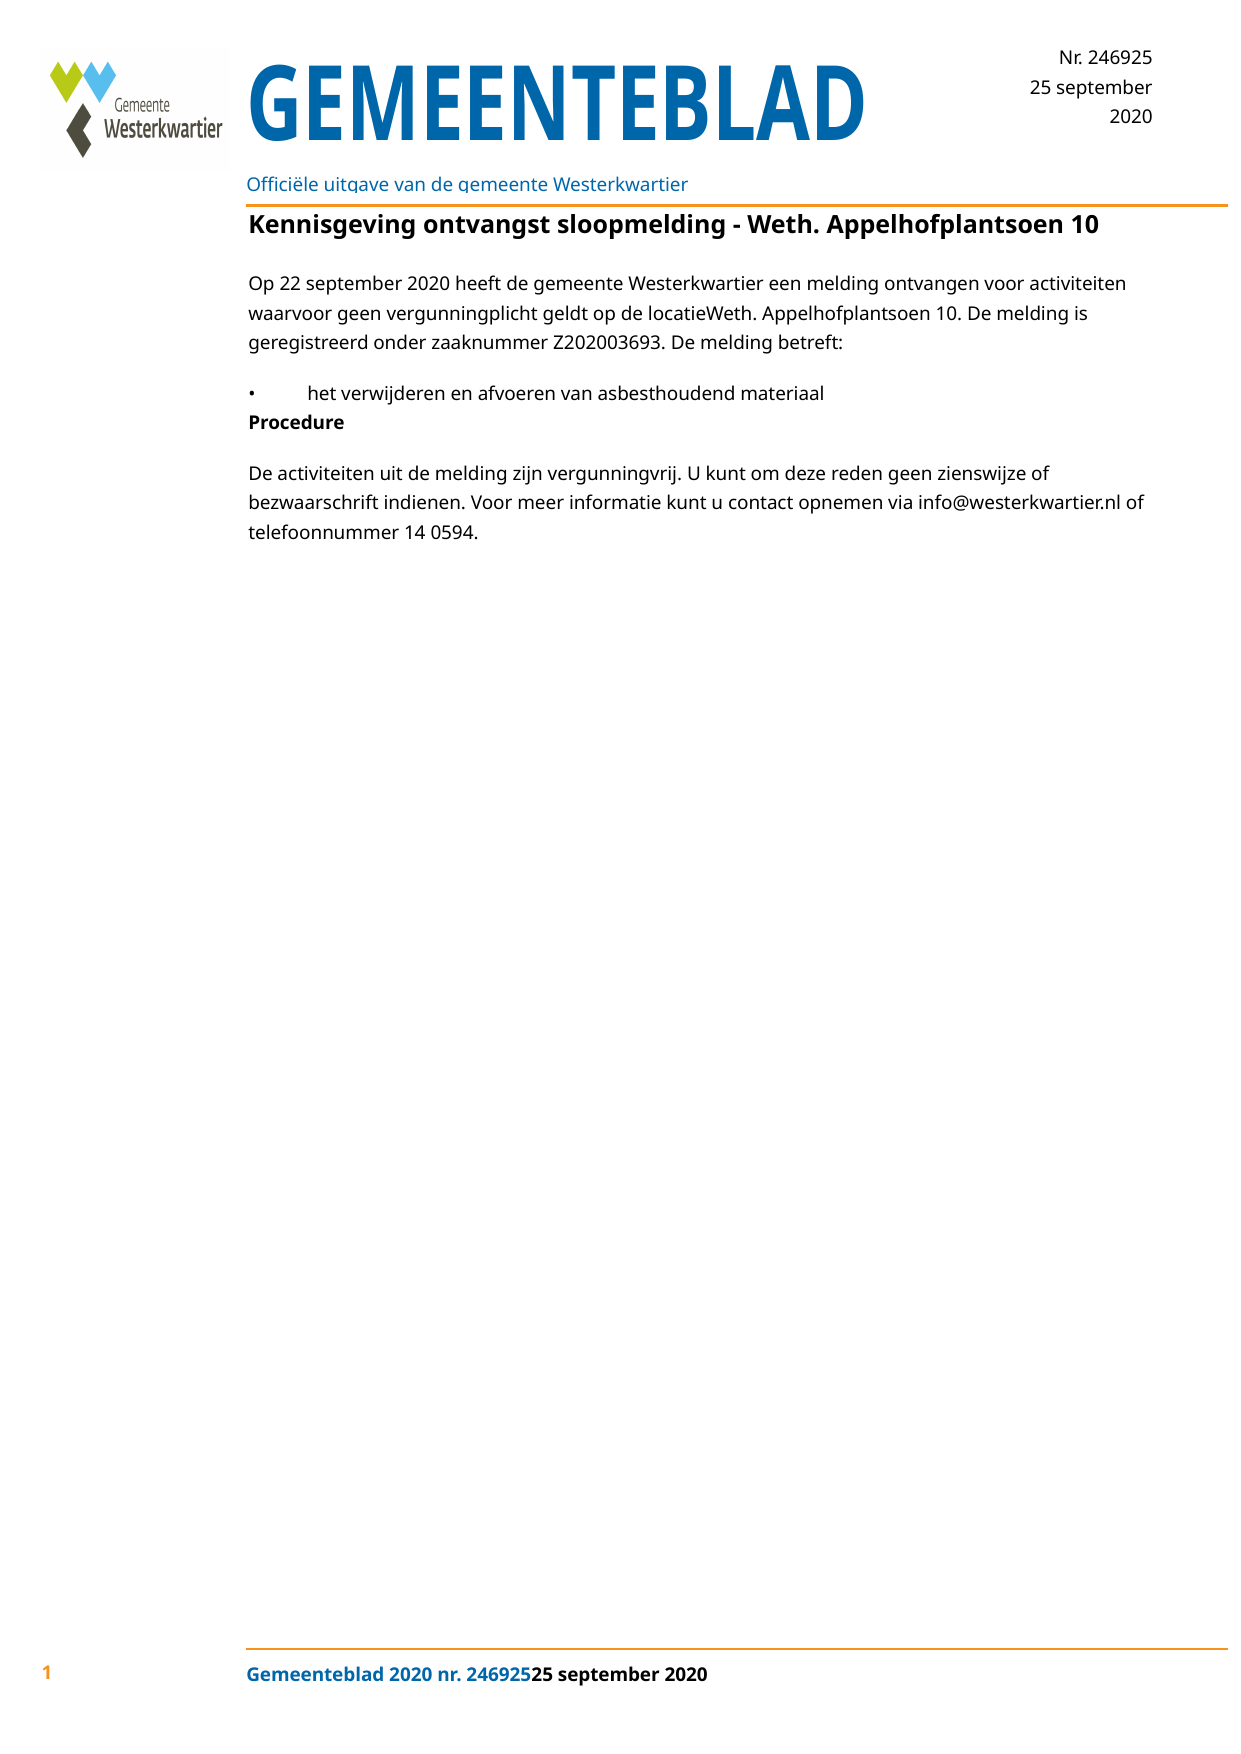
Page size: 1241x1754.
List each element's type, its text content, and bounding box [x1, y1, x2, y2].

list het verwijderen en afvoeren van asbesthoudend materiaal [248, 380, 1152, 406]
text Kennisgeving ontvangst sloopmelding - Weth. Appelhofplantsoen 10 [248, 207, 1152, 241]
text Procedure [248, 409, 1152, 435]
text De activiteiten uit de melding zijn vergunningvrij. U kunt om deze reden geen zienswijze of bezwaarschrift indienen. Voor meer informatie kunt u contact opnemen via info@westerkwartier.nl of telefoonnummer 14 0594. [248, 460, 1152, 545]
picture [41, 47, 231, 172]
text Op 22 september 2020 heeft de gemeente Westerkwartier een melding ontvangen voor activiteiten waarvoor geen vergunningplicht geldt op de locatieWeth. Appelhofplantsoen 10. De melding is geregistreerd onder zaaknummer Z202003693. De melding betreft: [248, 270, 1152, 355]
